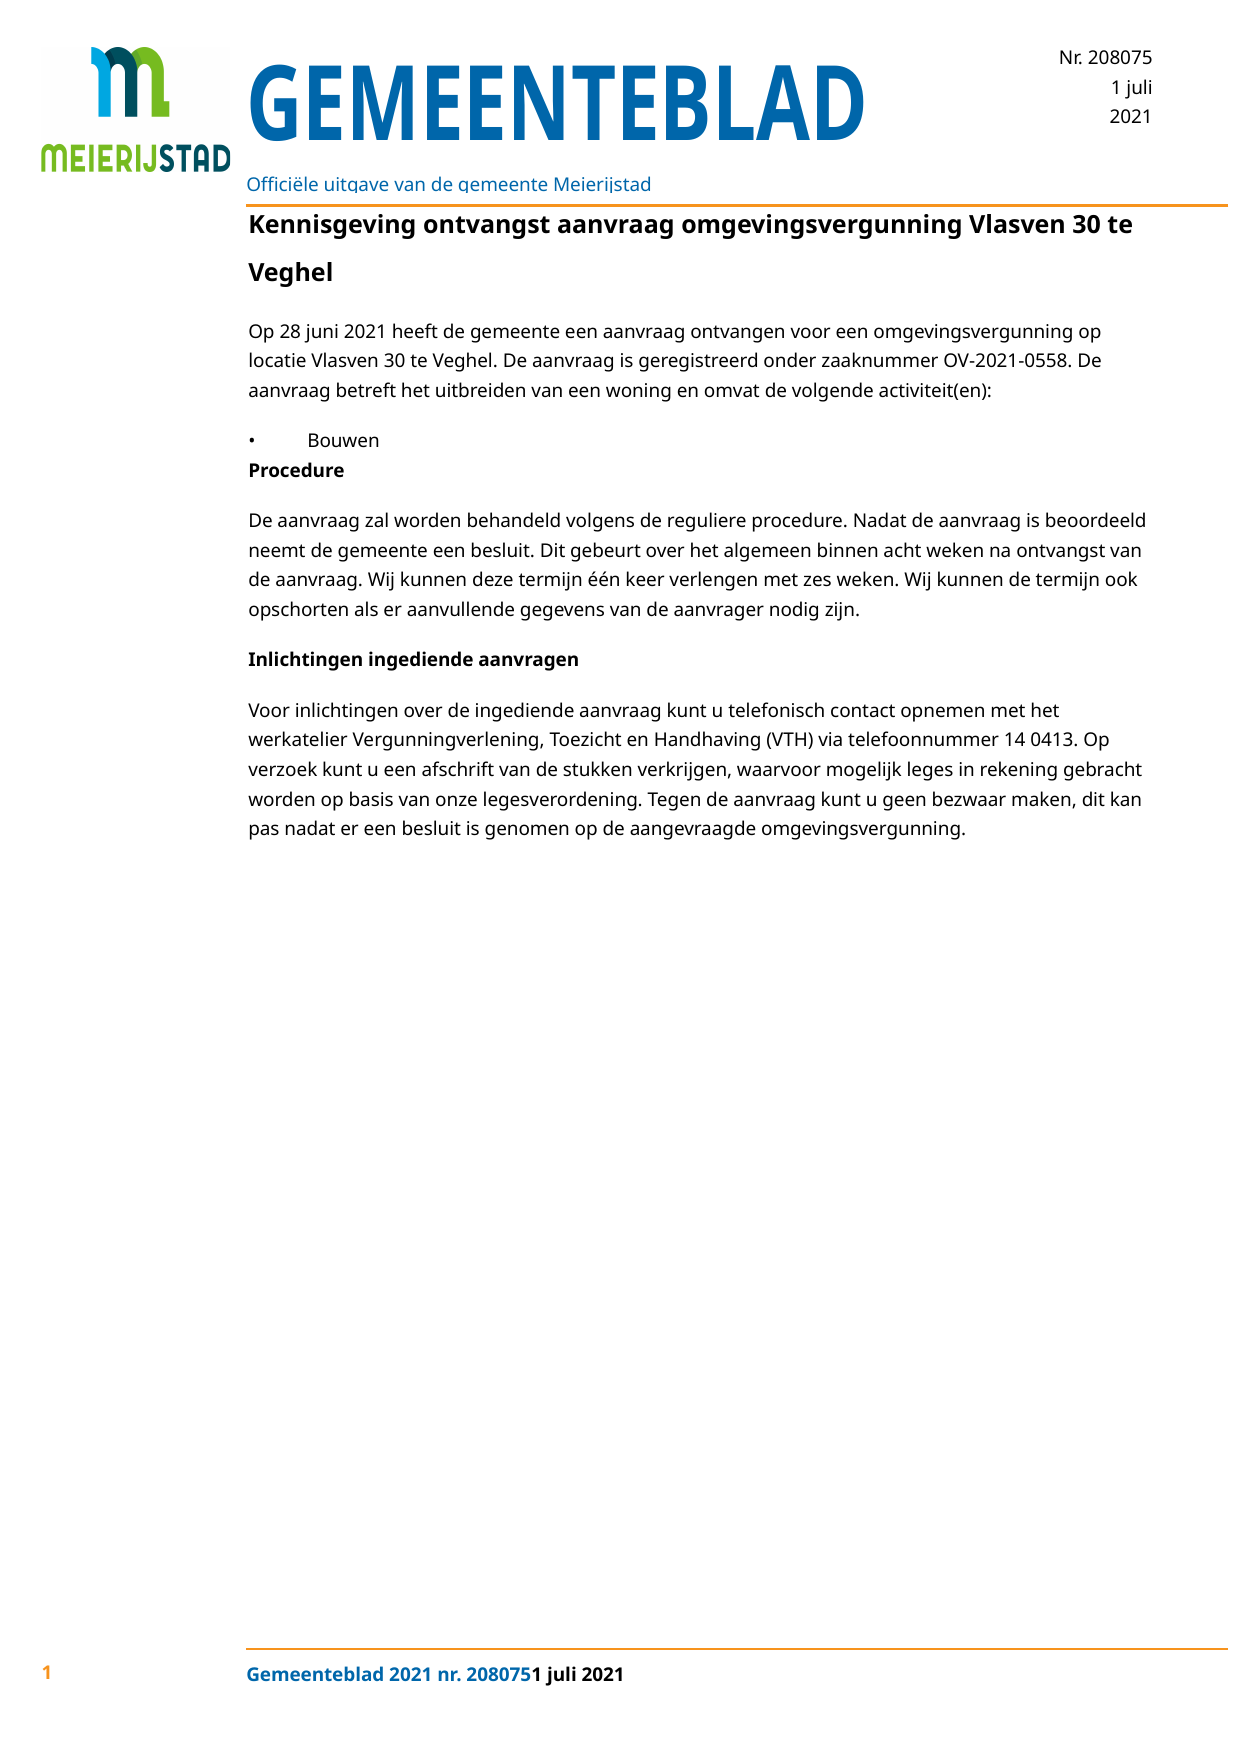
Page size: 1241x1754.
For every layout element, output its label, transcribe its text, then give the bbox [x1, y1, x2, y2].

text Kennisgeving ontvangst aanvraag omgevingsvergunning Vlasven 30 te Veghel [248, 207, 1152, 288]
text Voor inlichtingen over de ingediende aanvraag kunt u telefonisch contact opnemen met het werkatelier Vergunningverlening, Toezicht en Handhaving (VTH) via telefoonnummer 14 0413. Op verzoek kunt u een afschrift van de stukken verkrijgen, waarvoor mogelijk leges in rekening gebracht worden op basis van onze legesverordening. Tegen de aanvraag kunt u geen bezwaar maken, dit kan pas nadat er een besluit is genomen op de aangevraagde omgevingsvergunning. [248, 697, 1152, 841]
text Op 28 juni 2021 heeft de gemeente een aanvraag ontvangen voor een omgevingsvergunning op locatie Vlasven 30 te Veghel. De aanvraag is geregistreerd onder zaaknummer OV-2021-0558. De aanvraag betreft het uitbreiden van een woning en omvat de volgende activiteit(en): [248, 318, 1152, 403]
text Inlichtingen ingediende aanvragen [248, 647, 1152, 672]
text Procedure [248, 457, 1152, 483]
picture [41, 47, 231, 172]
text De aanvraag zal worden behandeld volgens de reguliere procedure. Nadat de aanvraag is beoordeeld neemt de gemeente een besluit. Dit gebeurt over het algemeen binnen acht weken na ontvangst van de aanvraag. Wij kunnen deze termijn één keer verlengen met zes weken. Wij kunnen de termijn ook opschorten als er aanvullende gegevens van de aanvrager nodig zijn. [248, 507, 1152, 622]
list Bouwen [248, 427, 1152, 453]
